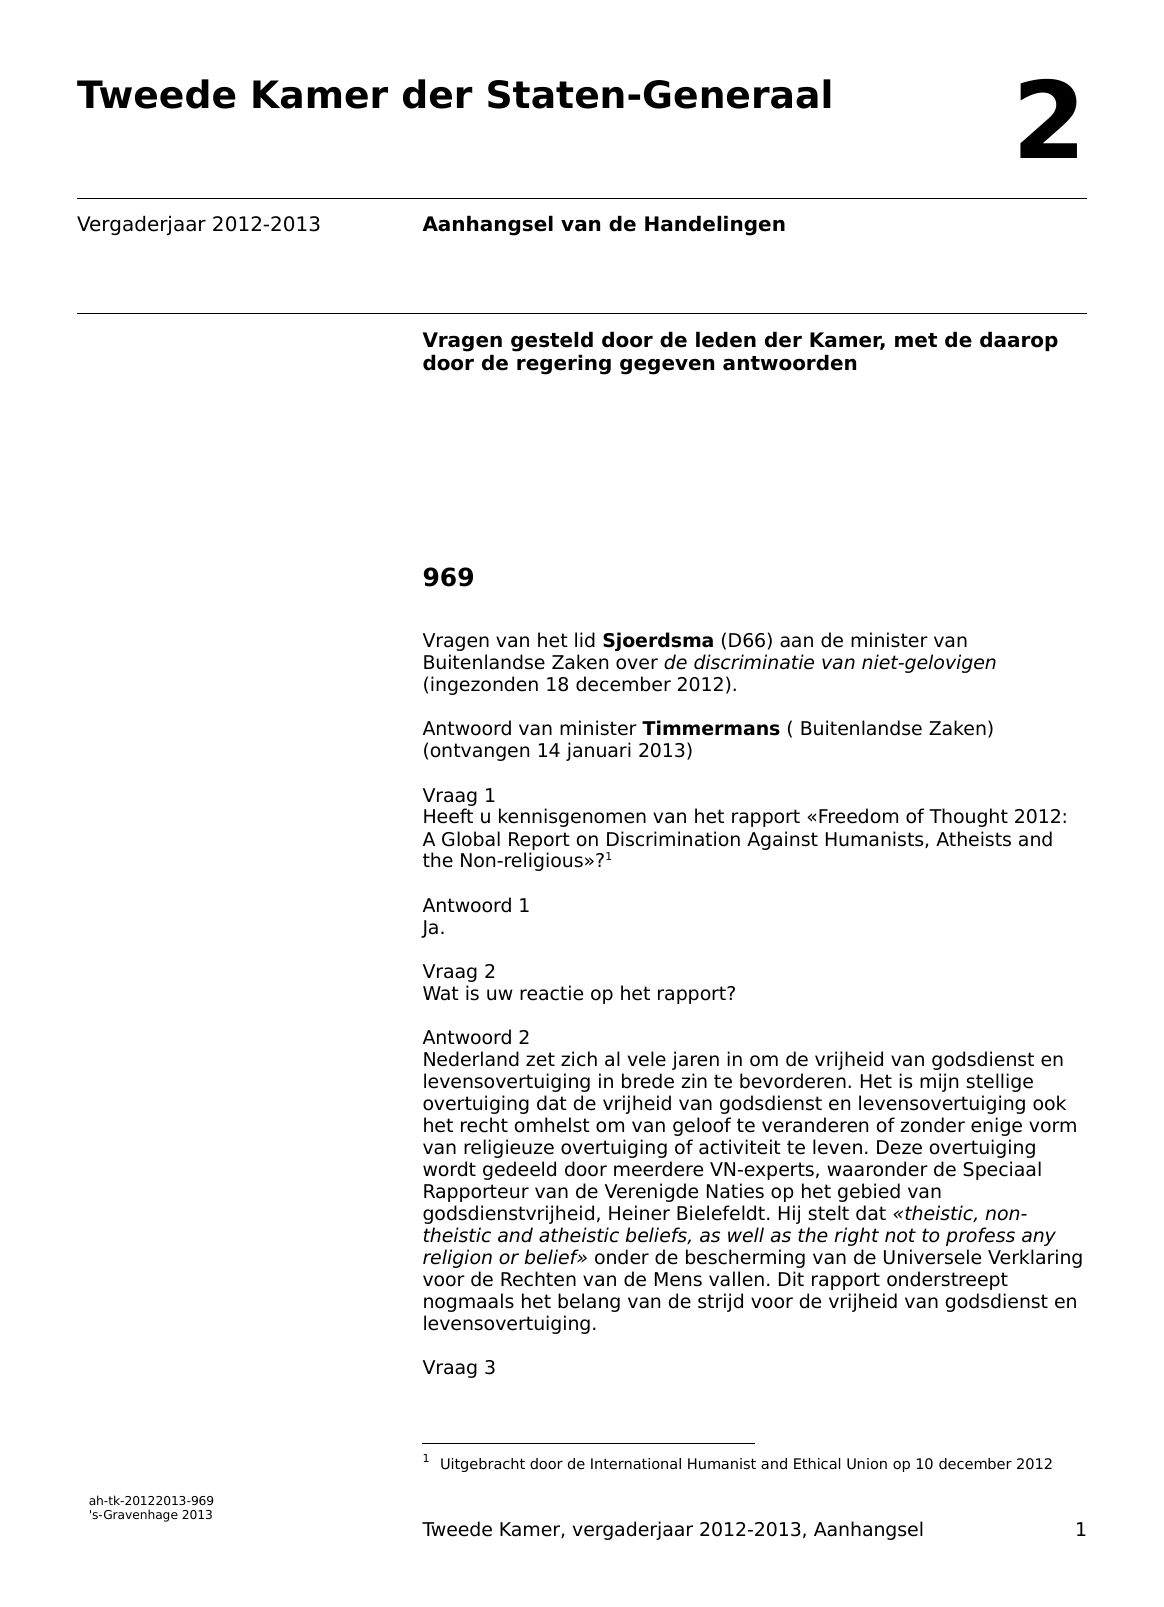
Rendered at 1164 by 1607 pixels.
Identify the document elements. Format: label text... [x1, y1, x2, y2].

text Wat is uw reactie op het rapport? [422, 983, 1087, 1005]
text Vraag 3 [422, 1357, 1087, 1379]
text Vraag 1 [422, 784, 1087, 806]
text Vragen van het lid Sjoerdsma (D66) aan de minister van Buitenlandse Zaken over de discriminatie van niet-gelovigen (ingezonden 18 december 2012). [422, 630, 1087, 696]
table_cell Vergaderjaar 2012-2013 [77, 199, 422, 313]
table_header Tweede Kamer der Staten-Generaal [77, 59, 886, 198]
text Uitgebracht door de International Humanist and Ethical Union op 10 december 2012 [422, 1452, 1087, 1474]
table_cell Vragen gesteld door de leden der Kamer, met de daarop door de regering gegeven antwoorden [422, 314, 1087, 375]
table_header 2 [886, 59, 1087, 198]
table_cell Aanhangsel van de Handelingen [422, 199, 1087, 313]
text Antwoord 2 [422, 1027, 1087, 1049]
text Ja. [422, 917, 1087, 938]
text Vraag 2 [422, 961, 1087, 983]
text 's-Gravenhage 2013 [88, 1508, 323, 1522]
text ah-tk-20122013-969 [88, 1494, 323, 1508]
text Nederland zet zich al vele jaren in om de vrijheid van godsdienst en levensovertuiging in brede zin te bevorderen. Het is mijn stellige overtuiging dat de vrijheid van godsdienst en levensovertuiging ook het recht omhelst om van geloof te veranderen of zonder enige vorm van religieuze overtuiging of activiteit te leven. Deze overtuiging wordt gedeeld door meerdere VN-experts, waaronder de Speciaal Rapporteur van de Verenigde Naties op het gebied van godsdienstvrijheid, Heiner Bielefeldt. Hij stelt dat «theistic, non-theistic and atheistic beliefs, as well as the right not to profess any religion or belief» onder de bescherming van de Universele Verklaring voor de Rechten van de Mens vallen. Dit rapport onderstreept nogmaals het belang van de strijd voor de vrijheid van godsdienst en levensovertuiging. [422, 1049, 1087, 1334]
text Antwoord van minister Timmermans ( Buitenlandse Zaken) (ontvangen 14 januari 2013) [422, 718, 1087, 762]
table_cell [77, 314, 422, 375]
text 969 [422, 563, 1087, 592]
text Antwoord 1 [422, 894, 1087, 917]
text Heeft u kennisgenomen van het rapport «Freedom of Thought 2012: A Global Report on Discrimination Against Humanists, Atheists and the Non-religious»? [422, 806, 1087, 872]
